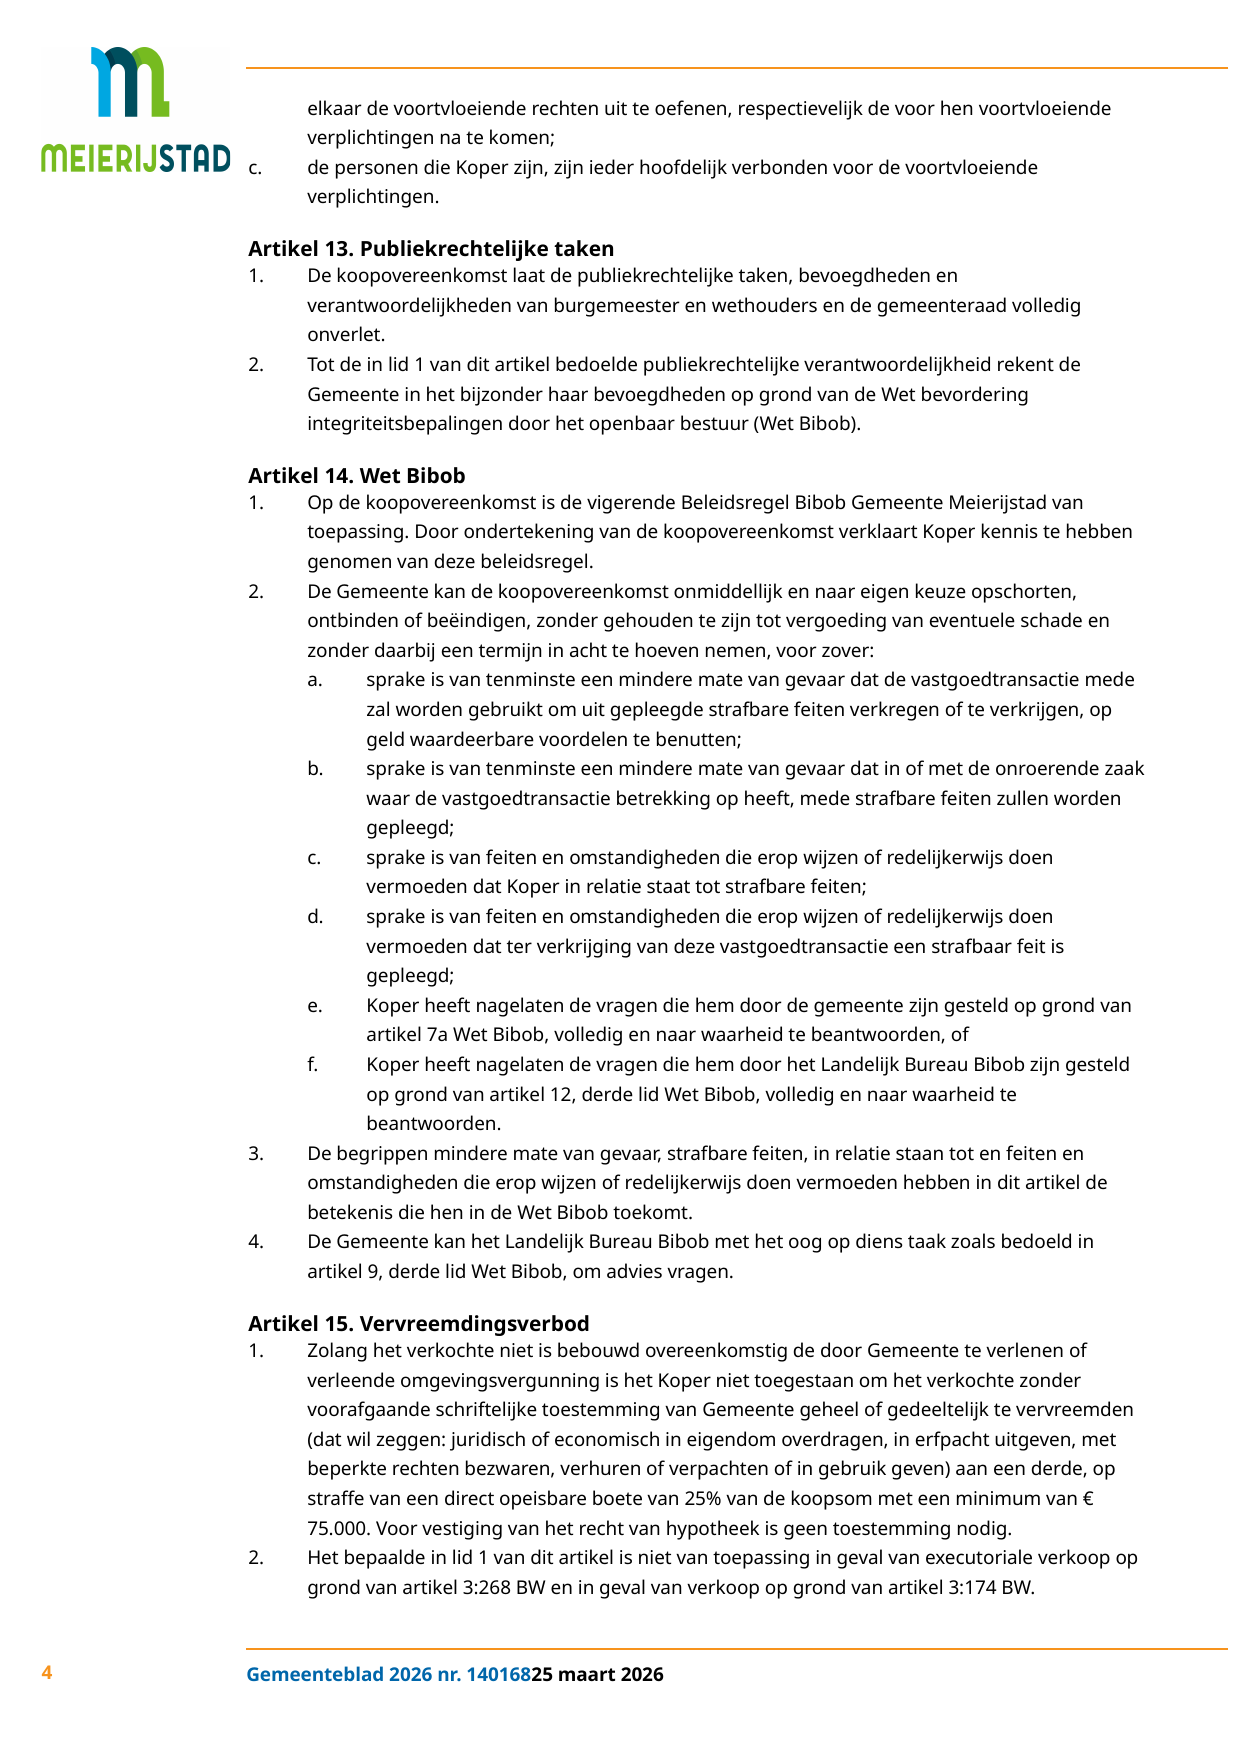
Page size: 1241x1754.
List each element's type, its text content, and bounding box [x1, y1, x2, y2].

list De begrippen mindere mate van gevaar, strafbare feiten, in relatie staan tot en feiten en omstandigheden die erop wijzen of redelijkerwijs doen vermoeden hebben in dit artikel de betekenis die hen in de Wet Bibob toekomt. [248, 1140, 1152, 1225]
list Op de koopovereenkomst is de vigerende Beleidsregel Bibob Gemeente Meierijstad van toepassing. Door ondertekening van de koopovereenkomst verklaart Koper kennis te hebben genomen van deze beleidsregel. [248, 489, 1152, 574]
text Artikel 13. Publiekrechtelijke taken [248, 234, 1152, 262]
list De koopovereenkomst laat de publiekrechtelijke taken, bevoegdheden en verantwoordelijkheden van burgemeester en wethouders en de gemeenteraad volledig onverlet. [248, 262, 1152, 347]
text Artikel 14. Wet Bibob [248, 461, 1152, 489]
list Het bepaalde in lid 1 van dit artikel is niet van toepassing in geval van executoriale verkoop op grond van artikel 3:268 BW en in geval van verkoop op grond van artikel 3:174 BW. [248, 1544, 1152, 1599]
list de personen die Koper zijn, zijn ieder hoofdelijk verbonden voor de voortvloeiende verplichtingen. [248, 154, 1152, 209]
list Zolang het verkochte niet is bebouwd overeenkomstig de door Gemeente te verlenen of verleende omgevingsvergunning is het Koper niet toegestaan om het verkochte zonder voorafgaande schriftelijke toestemming van Gemeente geheel of gedeeltelijk te vervreemden (dat wil zeggen: juridisch of economisch in eigendom overdragen, in erfpacht uitgeven, met beperkte rechten bezwaren, verhuren of verpachten of in gebruik geven) aan een derde, op straffe van een direct opeisbare boete van 25% van de koopsom met een minimum van € 75.000. Voor vestiging van het recht van hypotheek is geen toestemming nodig. [248, 1337, 1152, 1540]
list Koper heeft nagelaten de vragen die hem door de gemeente zijn gesteld op grond van artikel 7a Wet Bibob, volledig en naar waarheid te beantwoorden, of [307, 992, 1152, 1047]
list De Gemeente kan de koopovereenkomst onmiddellijk en naar eigen keuze opschorten, ontbinden of beëindigen, zonder gehouden te zijn tot vergoeding van eventuele schade en zonder daarbij een termijn in acht te hoeven nemen, voor zover: [248, 578, 1152, 663]
list sprake is van feiten en omstandigheden die erop wijzen of redelijkerwijs doen vermoeden dat ter verkrijging van deze vastgoedtransactie een strafbaar feit is gepleegd; [307, 903, 1152, 988]
list Tot de in lid 1 van dit artikel bedoelde publiekrechtelijke verantwoordelijkheid rekent de Gemeente in het bijzonder haar bevoegdheden op grond van de Wet bevordering integriteitsbepalingen door het openbaar bestuur (Wet Bibob). [248, 351, 1152, 436]
list sprake is van tenminste een mindere mate van gevaar dat in of met de onroerende zaak waar de vastgoedtransactie betrekking op heeft, mede strafbare feiten zullen worden gepleegd; [307, 755, 1152, 840]
list De Gemeente kan het Landelijk Bureau Bibob met het oog op diens taak zoals bedoeld in artikel 9, derde lid Wet Bibob, om advies vragen. [248, 1229, 1152, 1284]
list elkaar de voortvloeiende rechten uit te oefenen, respectievelijk de voor hen voortvloeiende verplichtingen na te komen; [248, 95, 1152, 150]
list Koper heeft nagelaten de vragen die hem door het Landelijk Bureau Bibob zijn gesteld op grond van artikel 12, derde lid Wet Bibob, volledig en naar waarheid te beantwoorden. [307, 1051, 1152, 1136]
picture [41, 47, 231, 172]
list sprake is van feiten en omstandigheden die erop wijzen of redelijkerwijs doen vermoeden dat Koper in relatie staat tot strafbare feiten; [307, 844, 1152, 899]
list sprake is van tenminste een mindere mate van gevaar dat de vastgoedtransactie mede zal worden gebruikt om uit gepleegde strafbare feiten verkregen of te verkrijgen, op geld waardeerbare voordelen te benutten; [307, 667, 1152, 752]
text Artikel 15. Vervreemdingsverbod [248, 1309, 1152, 1337]
